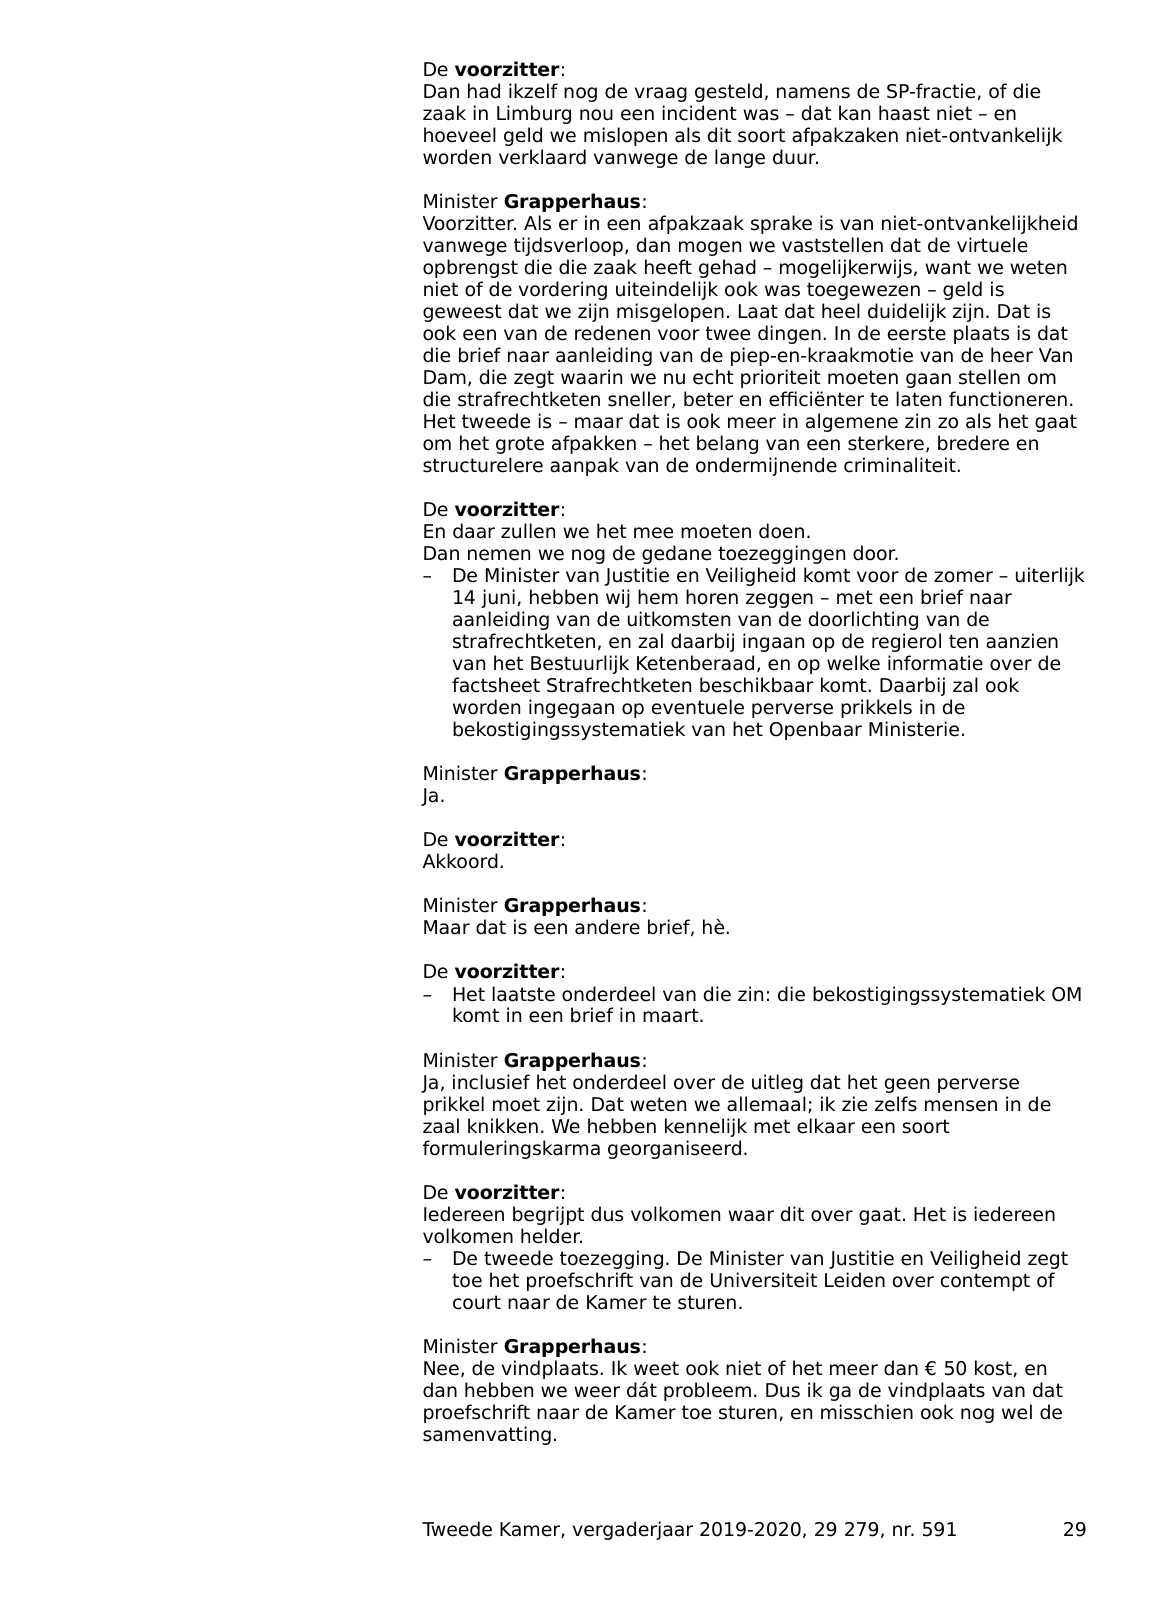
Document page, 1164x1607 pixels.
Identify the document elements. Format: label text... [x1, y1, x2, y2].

text Nee, de vindplaats. Ik weet ook niet of het meer dan € 50 kost, en dan hebben we weer dát probleem. Dus ik ga de vindplaats van dat proefschrift naar de Kamer toe sturen, en misschien ook nog wel de samenvatting. [422, 1358, 1087, 1446]
text Minister Grapperhaus: [422, 1336, 1087, 1358]
text En daar zullen we het mee moeten doen. [422, 521, 1087, 543]
text – De tweede toezegging. De Minister van Justitie en Veiligheid zegt toe het proefschrift van de Universiteit Leiden over contempt of court naar de Kamer te sturen. [422, 1248, 1087, 1313]
text De voorzitter: [422, 59, 1087, 81]
text Maar dat is een andere brief, hè. [422, 917, 1087, 939]
text De voorzitter: [422, 829, 1087, 851]
text Minister Grapperhaus: [422, 763, 1087, 785]
text – De Minister van Justitie en Veiligheid komt voor de zomer – uiterlijk 14 juni, hebben wij hem horen zeggen – met een brief naar aanleiding van de uitkomsten van de doorlichting van de strafrechtketen, en zal daarbij ingaan op de regierol ten aanzien van het Bestuurlijk Ketenberaad, en op welke informatie over de factsheet Strafrechtketen beschikbaar komt. Daarbij zal ook worden ingegaan op eventuele perverse prikkels in de bekostigingssystematiek van het Openbaar Ministerie. [422, 565, 1087, 741]
text – Het laatste onderdeel van die zin: die bekostigingssystematiek OM komt in een brief in maart. [422, 983, 1087, 1027]
text De voorzitter: [422, 961, 1087, 983]
text Minister Grapperhaus: [422, 191, 1087, 213]
text Ja. [422, 785, 1087, 807]
text De voorzitter: [422, 1182, 1087, 1204]
text Ja, inclusief het onderdeel over de uitleg dat het geen perverse prikkel moet zijn. Dat weten we allemaal; ik zie zelfs mensen in de zaal knikken. We hebben kennelijk met elkaar een soort formuleringskarma georganiseerd. [422, 1072, 1087, 1159]
text Minister Grapperhaus: [422, 1049, 1087, 1072]
text De voorzitter: [422, 499, 1087, 521]
text Minister Grapperhaus: [422, 895, 1087, 917]
text Voorzitter. Als er in een afpakzaak sprake is van niet-ontvankelijkheid vanwege tijdsverloop, dan mogen we vaststellen dat de virtuele opbrengst die die zaak heeft gehad – mogelijkerwijs, want we weten niet of de vordering uiteindelijk ook was toegewezen – geld is geweest dat we zijn misgelopen. Laat dat heel duidelijk zijn. Dat is ook een van de redenen voor twee dingen. In de eerste plaats is dat die brief naar aanleiding van de piep-en-kraakmotie van de heer Van Dam, die zegt waarin we nu echt prioriteit moeten gaan stellen om die strafrechtketen sneller, beter en efficiënter te laten functioneren. Het tweede is – maar dat is ook meer in algemene zin zo als het gaat om het grote afpakken – het belang van een sterkere, bredere en structurelere aanpak van de ondermijnende criminaliteit. [422, 213, 1087, 477]
text Akkoord. [422, 851, 1087, 873]
text Dan had ikzelf nog de vraag gesteld, namens de SP-fractie, of die zaak in Limburg nou een incident was – dat kan haast niet – en hoeveel geld we mislopen als dit soort afpakzaken niet-ontvankelijk worden verklaard vanwege de lange duur. [422, 81, 1087, 169]
text Dan nemen we nog de gedane toezeggingen door. [422, 543, 1087, 565]
text Iedereen begrijpt dus volkomen waar dit over gaat. Het is iedereen volkomen helder. [422, 1204, 1087, 1248]
